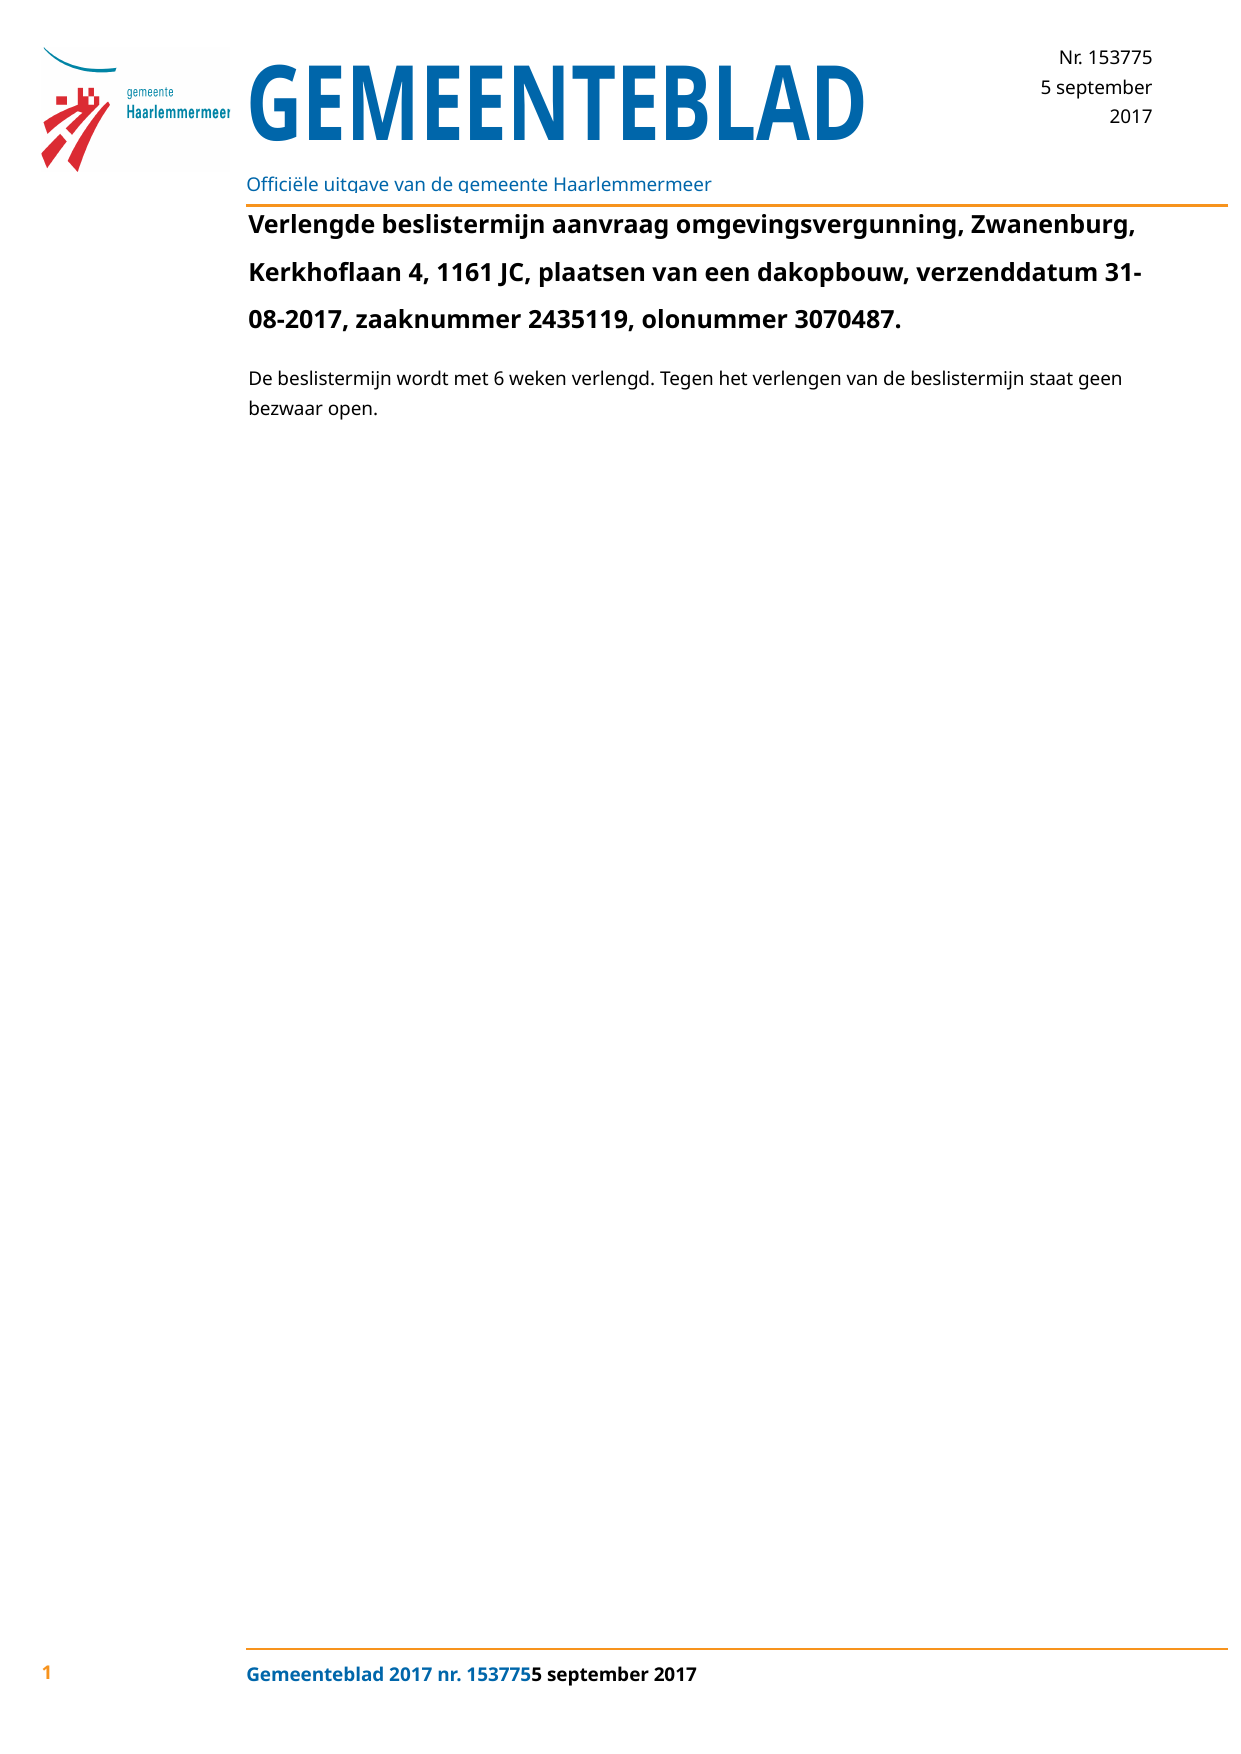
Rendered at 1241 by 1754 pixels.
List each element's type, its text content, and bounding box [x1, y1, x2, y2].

text Verlengde beslistermijn aanvraag omgevingsvergunning, Zwanenburg, Kerkhoflaan 4, 1161 JC, plaatsen van een dakopbouw, verzenddatum 31-08-2017, zaaknummer 2435119, olonummer 3070487. [248, 207, 1152, 336]
picture [41, 47, 231, 172]
text De beslistermijn wordt met 6 weken verlengd. Tegen het verlengen van de beslistermijn staat geen bezwaar open. [248, 366, 1152, 421]
